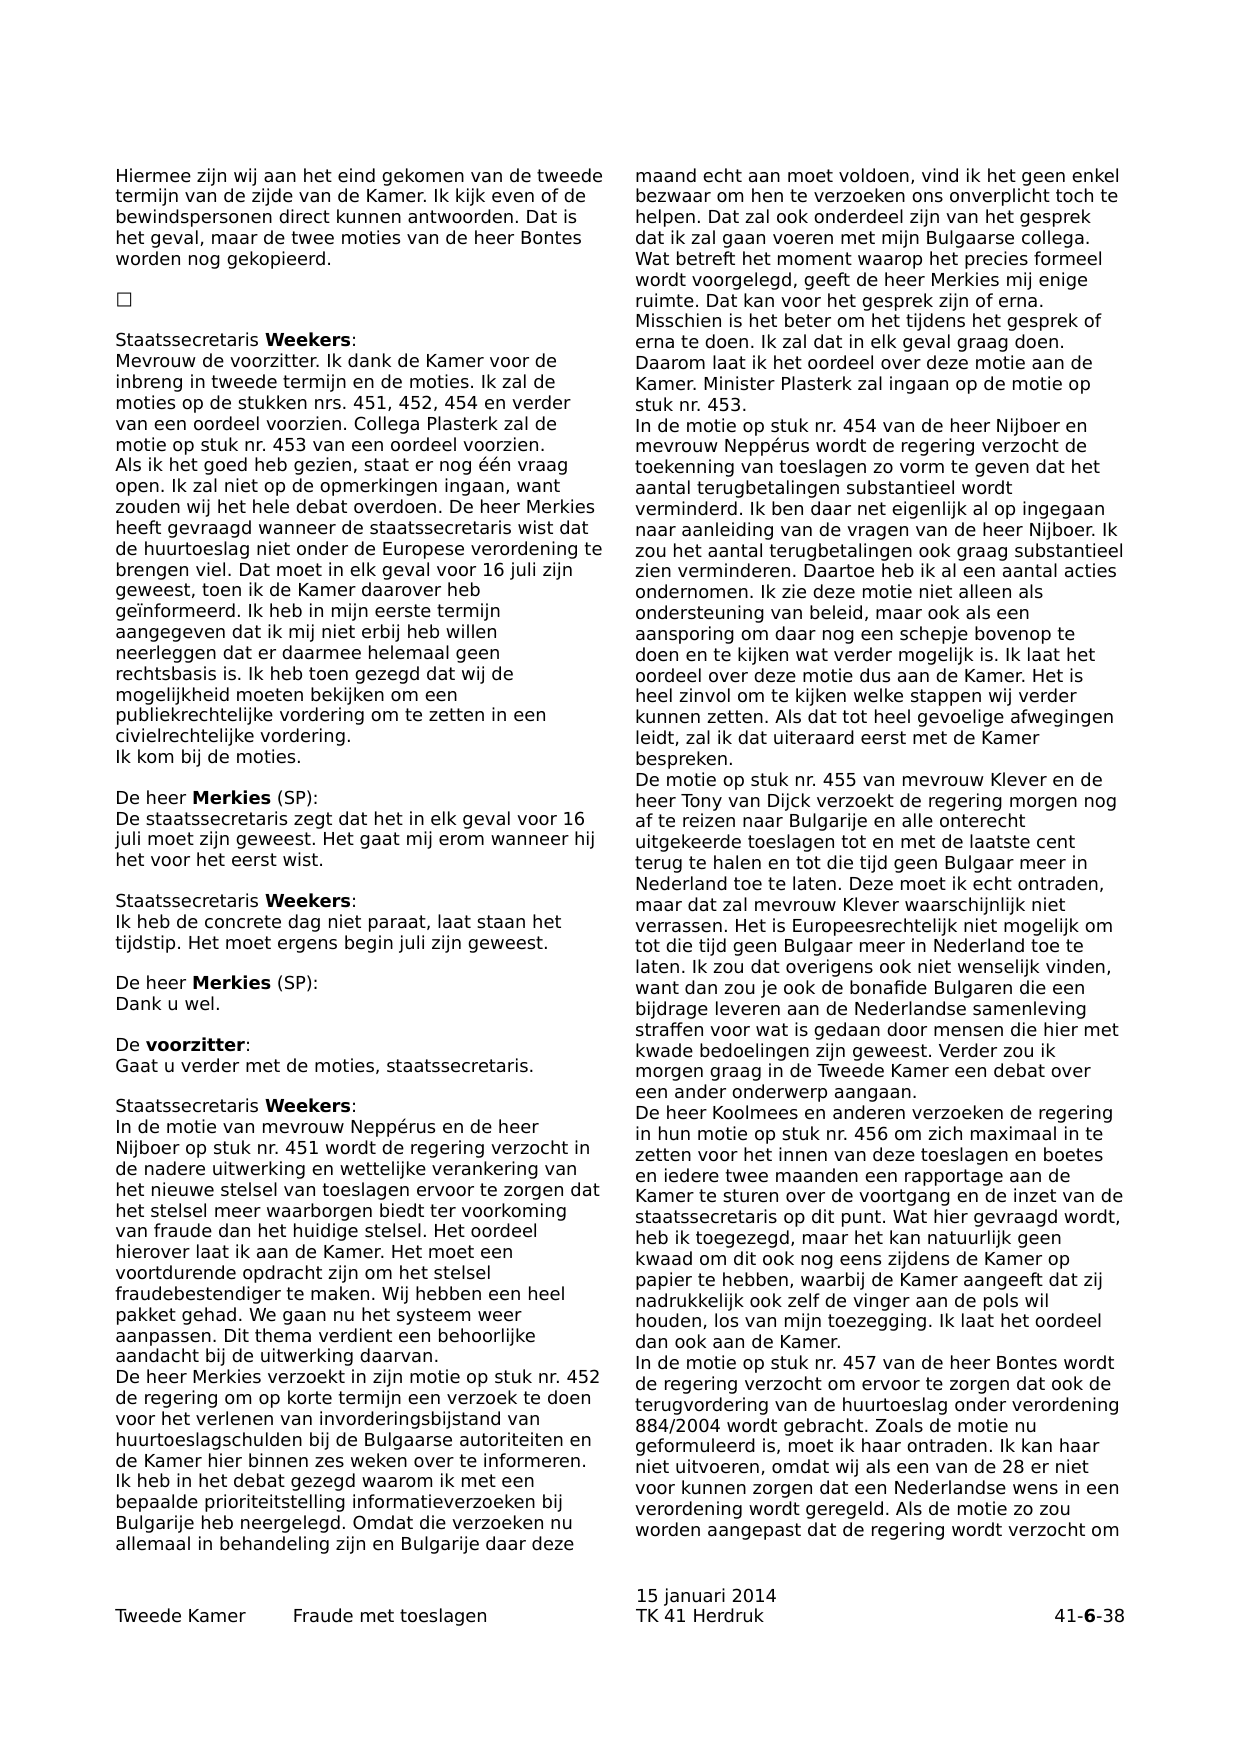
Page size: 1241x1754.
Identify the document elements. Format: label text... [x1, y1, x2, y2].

text Staatssecretaris Weekers: [115, 891, 605, 912]
text De heer Merkies (SP): [115, 973, 605, 994]
text Dank u wel. [115, 994, 605, 1015]
text ⬜ [115, 289, 605, 310]
text In de motie van mevrouw Neppérus en de heer Nijboer op stuk nr. 451 wordt de regering verzocht in de nadere uitwerking en wettelijke verankering van het nieuwe stelsel van toeslagen ervoor te zorgen dat het stelsel meer waarborgen biedt ter voorkoming van fraude dan het huidige stelsel. Het oordeel hierover laat ik aan de Kamer. Het moet een voortdurende opdracht zijn om het stelsel fraudebestendiger te maken. Wij hebben een heel pakket gehad. We gaan nu het systeem weer aanpassen. Dit thema verdient een behoorlijke aandacht bij de uitwerking daarvan. [115, 1117, 605, 1367]
text Ik kom bij de moties. [115, 747, 605, 768]
text De heer Merkies (SP): [115, 788, 605, 808]
text In de motie op stuk nr. 454 van de heer Nijboer en mevrouw Neppérus wordt de regering verzocht de toekenning van toeslagen zo vorm te geven dat het aantal terugbetalingen substantieel wordt verminderd. Ik ben daar net eigenlijk al op ingegaan naar aanleiding van de vragen van de heer Nijboer. Ik zou het aantal terugbetalingen ook graag substantieel zien verminderen. Daartoe heb ik al een aantal acties ondernomen. Ik zie deze motie niet alleen als ondersteuning van beleid, maar ook als een aansporing om daar nog een schepje bovenop te doen en te kijken wat verder mogelijk is. Ik laat het oordeel over deze motie dus aan de Kamer. Het is heel zinvol om te kijken welke stappen wij verder kunnen zetten. Als dat tot heel gevoelige afwegingen leidt, zal ik dat uiteraard eerst met de Kamer bespreken. [635, 415, 1125, 769]
text Mevrouw de voorzitter. Ik dank de Kamer voor de inbreng in tweede termijn en de moties. Ik zal de moties op de stukken nrs. 451, 452, 454 en verder van een oordeel voorzien. Collega Plasterk zal de motie op stuk nr. 453 van een oordeel voorzien. [115, 351, 605, 455]
text Als ik het goed heb gezien, staat er nog één vraag open. Ik zal niet op de opmerkingen ingaan, want zouden wij het hele debat overdoen. De heer Merkies heeft gevraagd wanneer de staatssecretaris wist dat de huurtoeslag niet onder de Europese verordening te brengen viel. Dat moet in elk geval voor 16 juli zijn geweest, toen ik de Kamer daarover heb geïnformeerd. Ik heb in mijn eerste termijn aangegeven dat ik mij niet erbij heb willen neerleggen dat er daarmee helemaal geen rechtsbasis is. Ik heb toen gezegd dat wij de mogelijkheid moeten bekijken om een publiekrechtelijke vordering om te zetten in een civielrechtelijke vordering. [115, 455, 605, 747]
text Staatssecretaris Weekers: [115, 1096, 605, 1117]
text De heer Koolmees en anderen verzoeken de regering in hun motie op stuk nr. 456 om zich maximaal in te zetten voor het innen van deze toeslagen en boetes en iedere twee maanden een rapportage aan de Kamer te sturen over de voortgang en de inzet van de staatssecretaris op dit punt. Wat hier gevraagd wordt, heb ik toegezegd, maar het kan natuurlijk geen kwaad om dit ook nog eens zijdens de Kamer op papier te hebben, waarbij de Kamer aangeeft dat zij nadrukkelijk ook zelf de vinger aan de pols wil houden, los van mijn toezegging. Ik laat het oordeel dan ook aan de Kamer. [635, 1103, 1125, 1353]
text Hiermee zijn wij aan het eind gekomen van de tweede termijn van de zijde van de Kamer. Ik kijk even of de bewindspersonen direct kunnen antwoorden. Dat is het geval, maar de twee moties van de heer Bontes worden nog gekopieerd. [115, 165, 605, 269]
text De motie op stuk nr. 455 van mevrouw Klever en de heer Tony van Dijck verzoekt de regering morgen nog af te reizen naar Bulgarije en alle onterecht uitgekeerde toeslagen tot en met de laatste cent terug te halen en tot die tijd geen Bulgaar meer in Nederland toe te laten. Deze moet ik echt ontraden, maar dat zal mevrouw Klever waarschijnlijk niet verrassen. Het is Europeesrechtelijk niet mogelijk om tot die tijd geen Bulgaar meer in Nederland toe te laten. Ik zou dat overigens ook niet wenselijk vinden, want dan zou je ook de bonafide Bulgaren die een bijdrage leveren aan de Nederlandse samenleving straffen voor wat is gedaan door mensen die hier met kwade bedoelingen zijn geweest. Verder zou ik morgen graag in de Tweede Kamer een debat over een ander onderwerp aangaan. [635, 769, 1125, 1103]
text De voorzitter: [115, 1035, 605, 1056]
text Ik heb de concrete dag niet paraat, laat staan het tijdstip. Het moet ergens begin juli zijn geweest. [115, 912, 605, 953]
text De staatssecretaris zegt dat het in elk geval voor 16 juli moet zijn geweest. Het gaat mij erom wanneer hij het voor het eerst wist. [115, 808, 605, 871]
text De heer Merkies verzoekt in zijn motie op stuk nr. 452 de regering om op korte termijn een verzoek te doen voor het verlenen van invorderingsbijstand van huurtoeslagschulden bij de Bulgaarse autoriteiten en de Kamer hier binnen zes weken over te informeren. Ik heb in het debat gezegd waarom ik met een bepaalde prioriteitstelling informatieverzoeken bij Bulgarije heb neergelegd. Omdat die verzoeken nu allemaal in behandeling zijn en Bulgarije daar deze [115, 1367, 605, 1554]
text Staatssecretaris Weekers: [115, 330, 605, 351]
text In de motie op stuk nr. 457 van de heer Bontes wordt de regering verzocht om ervoor te zorgen dat ook de terugvordering van de huurtoeslag onder verordening 884/2004 wordt gebracht. Zoals de motie nu geformuleerd is, moet ik haar ontraden. Ik kan haar niet uitvoeren, omdat wij als een van de 28 er niet voor kunnen zorgen dat een Nederlandse wens in een verordening wordt geregeld. Als de motie zo zou worden aangepast dat de regering wordt verzocht om [635, 1353, 1125, 1540]
text maand echt aan moet voldoen, vind ik het geen enkel bezwaar om hen te verzoeken ons onverplicht toch te helpen. Dat zal ook onderdeel zijn van het gesprek dat ik zal gaan voeren met mijn Bulgaarse collega. Wat betreft het moment waarop het precies formeel wordt voorgelegd, geeft de heer Merkies mij enige ruimte. Dat kan voor het gesprek zijn of erna. Misschien is het beter om het tijdens het gesprek of erna te doen. Ik zal dat in elk geval graag doen. Daarom laat ik het oordeel over deze motie aan de Kamer. Minister Plasterk zal ingaan op de motie op stuk nr. 453. [635, 165, 1125, 415]
text Gaat u verder met de moties, staatssecretaris. [115, 1056, 605, 1076]
